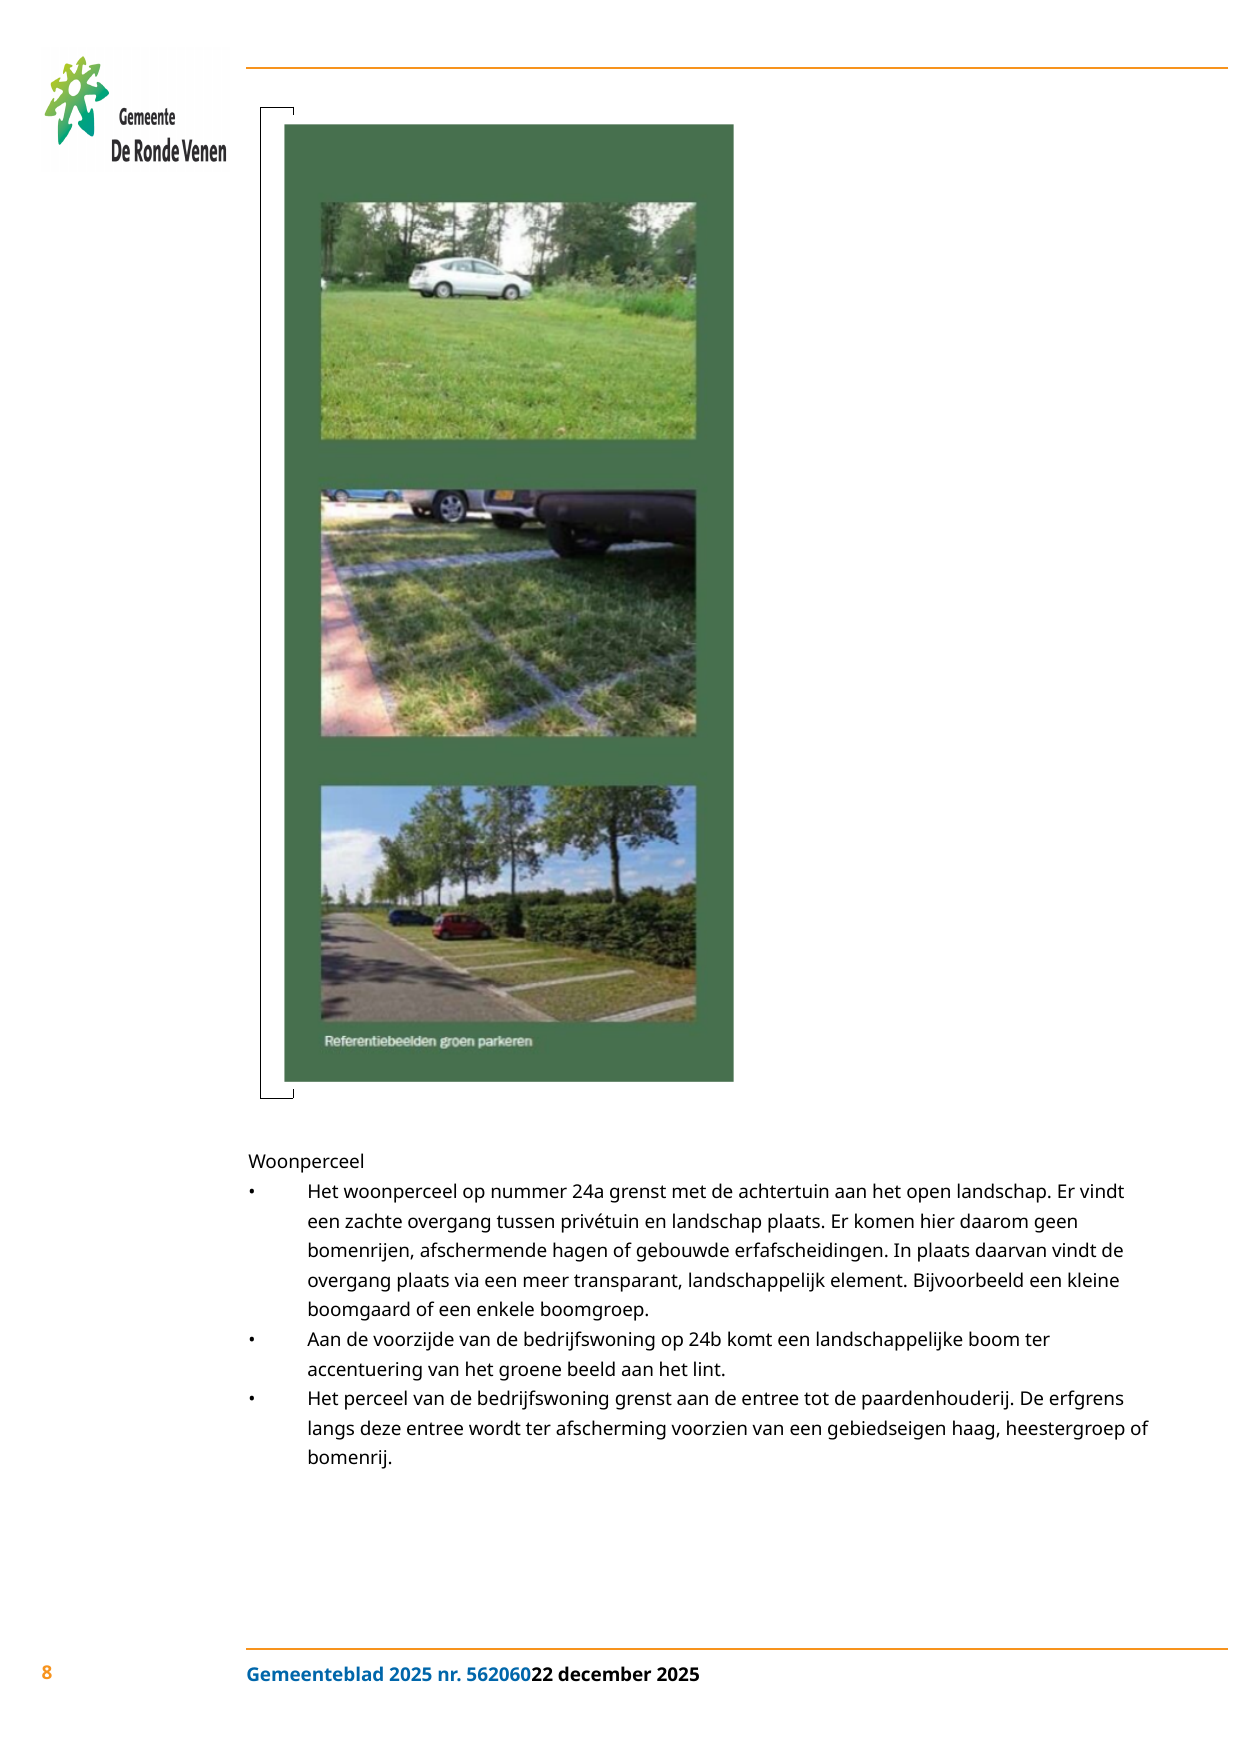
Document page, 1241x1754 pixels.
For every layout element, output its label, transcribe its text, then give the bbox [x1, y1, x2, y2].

picture [268, 115, 742, 1089]
list Het woonperceel op nummer 24a grenst met de achtertuin aan het open landschap. Er vindt een zachte overgang tussen privétuin en landschap plaats. Er komen hier daarom geen bomenrijen, afschermende hagen of gebouwde erfafscheidingen. In plaats daarvan vindt de overgang plaats via een meer transparant, landschappelijk element. Bijvoorbeeld een kleine boomgaard of een enkele boomgroep. [248, 1178, 1152, 1322]
text Woonperceel [248, 1149, 1152, 1174]
list Het perceel van de bedrijfswoning grenst aan de entree tot de paardenhouderij. De erfgrens langs deze entree wordt ter afscherming voorzien van een gebiedseigen haag, heestergroep of bomenrij. [248, 1385, 1152, 1470]
picture [41, 47, 231, 172]
list Aan de voorzijde van de bedrijfswoning op 24b komt een landschappelijke boom ter accentuering van het groene beeld aan het lint. [248, 1326, 1152, 1382]
